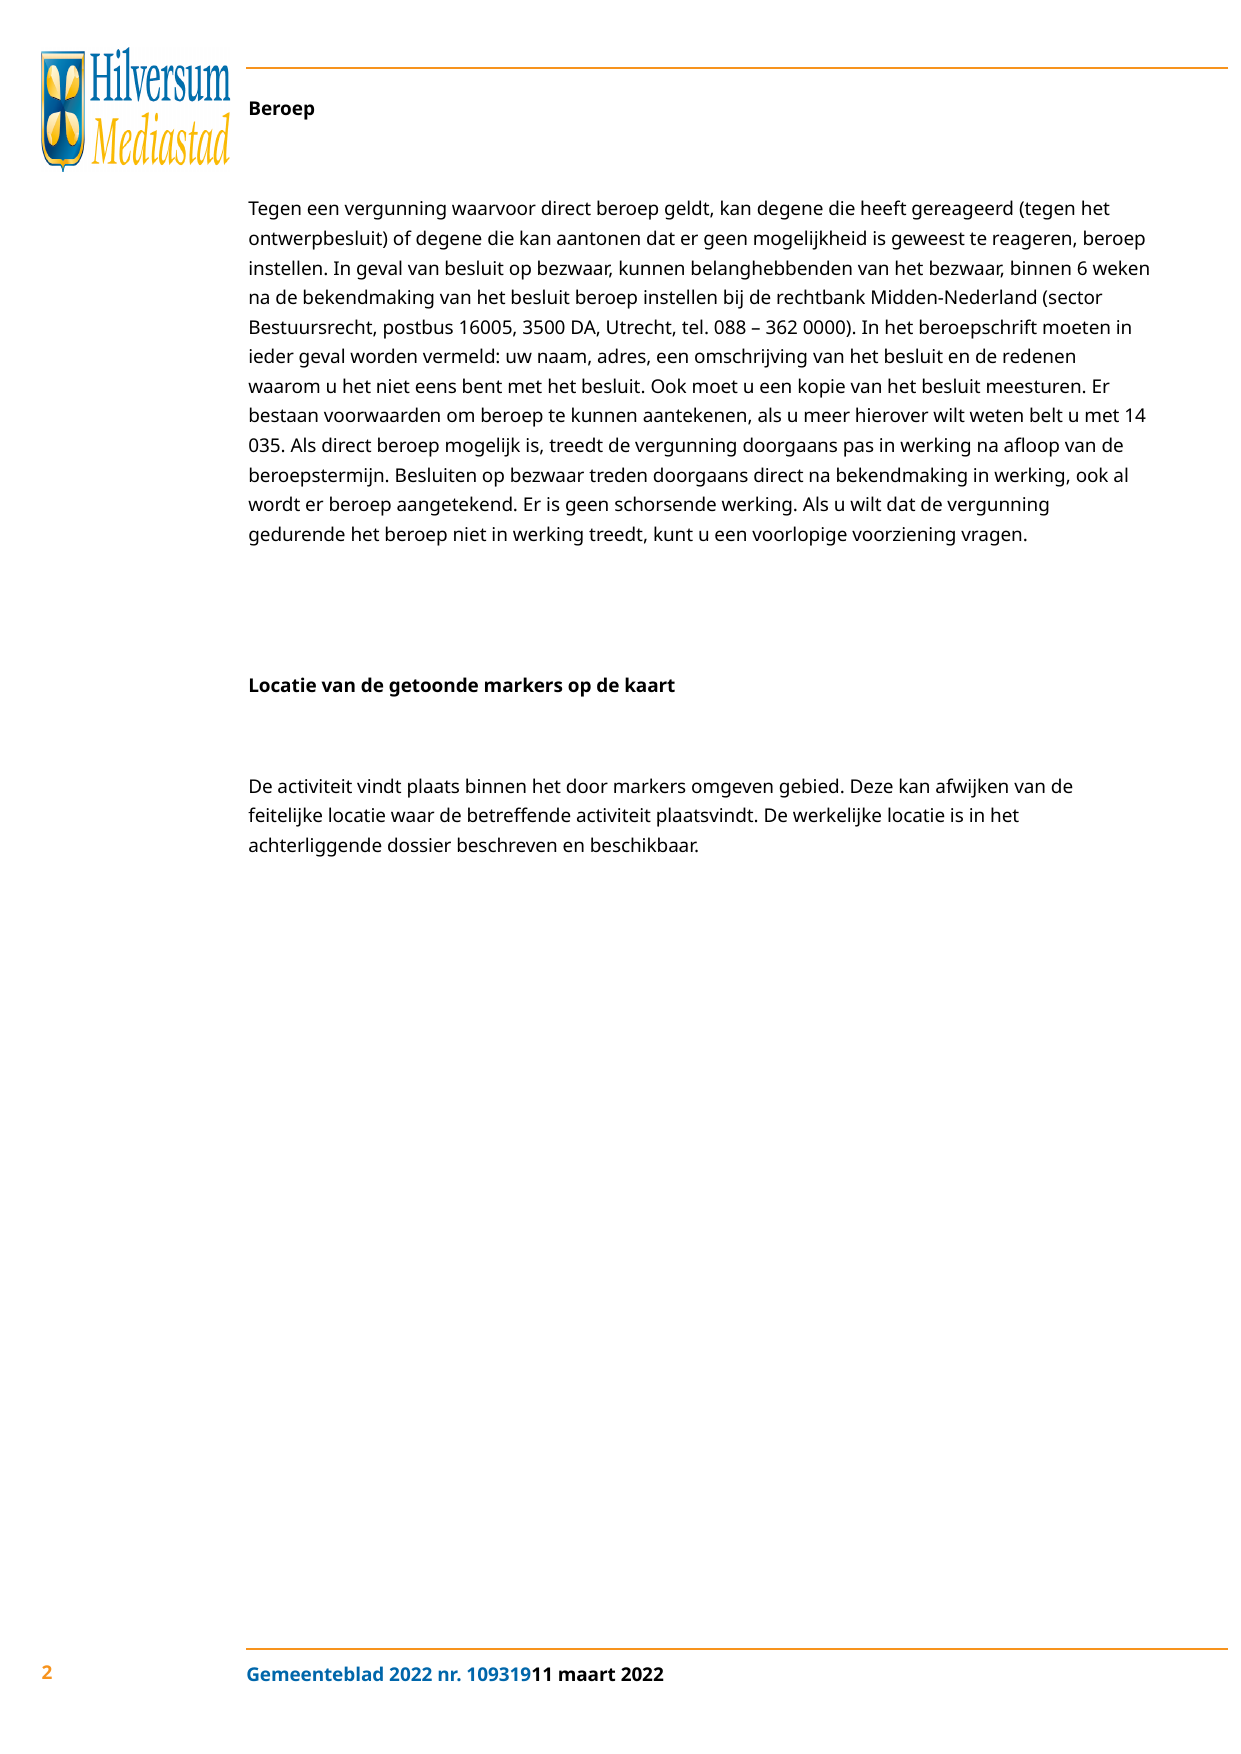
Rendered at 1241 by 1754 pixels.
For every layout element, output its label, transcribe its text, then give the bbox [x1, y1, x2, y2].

text De activiteit vindt plaats binnen het door markers omgeven gebied. Deze kan afwijken van de feitelijke locatie waar de betreffende activiteit plaatsvindt. De werkelijke locatie is in het achterliggende dossier beschreven en beschikbaar. [248, 773, 1152, 858]
text Tegen een vergunning waarvoor direct beroep geldt, kan degene die heeft gereageerd (tegen het ontwerpbesluit) of degene die kan aantonen dat er geen mogelijkheid is geweest te reageren, beroep instellen. In geval van besluit op bezwaar, kunnen belanghebbenden van het bezwaar, binnen 6 weken na de bekendmaking van het besluit beroep instellen bij de rechtbank Midden-Nederland (sector Bestuursrecht, postbus 16005, 3500 DA, Utrecht, tel. 088 – 362 0000). In het beroepschrift moeten in ieder geval worden vermeld: uw naam, adres, een omschrijving van het besluit en de redenen waarom u het niet eens bent met het besluit. Ook moet u een kopie van het besluit meesturen. Er bestaan voorwaarden om beroep te kunnen aantekenen, als u meer hierover wilt weten belt u met 14 035. Als direct beroep mogelijk is, treedt de vergunning doorgaans pas in werking na afloop van de beroepstermijn. Besluiten op bezwaar treden doorgaans direct na bekendmaking in werking, ook al wordt er beroep aangetekend. Er is geen schorsende werking. Als u wilt dat de vergunning gedurende het beroep niet in werking treedt, kunt u een voorlopige voorziening vragen. [248, 196, 1152, 547]
picture [41, 47, 231, 172]
text Beroep [248, 95, 1152, 121]
text Locatie van de getoonde markers op de kaart [248, 672, 1152, 698]
